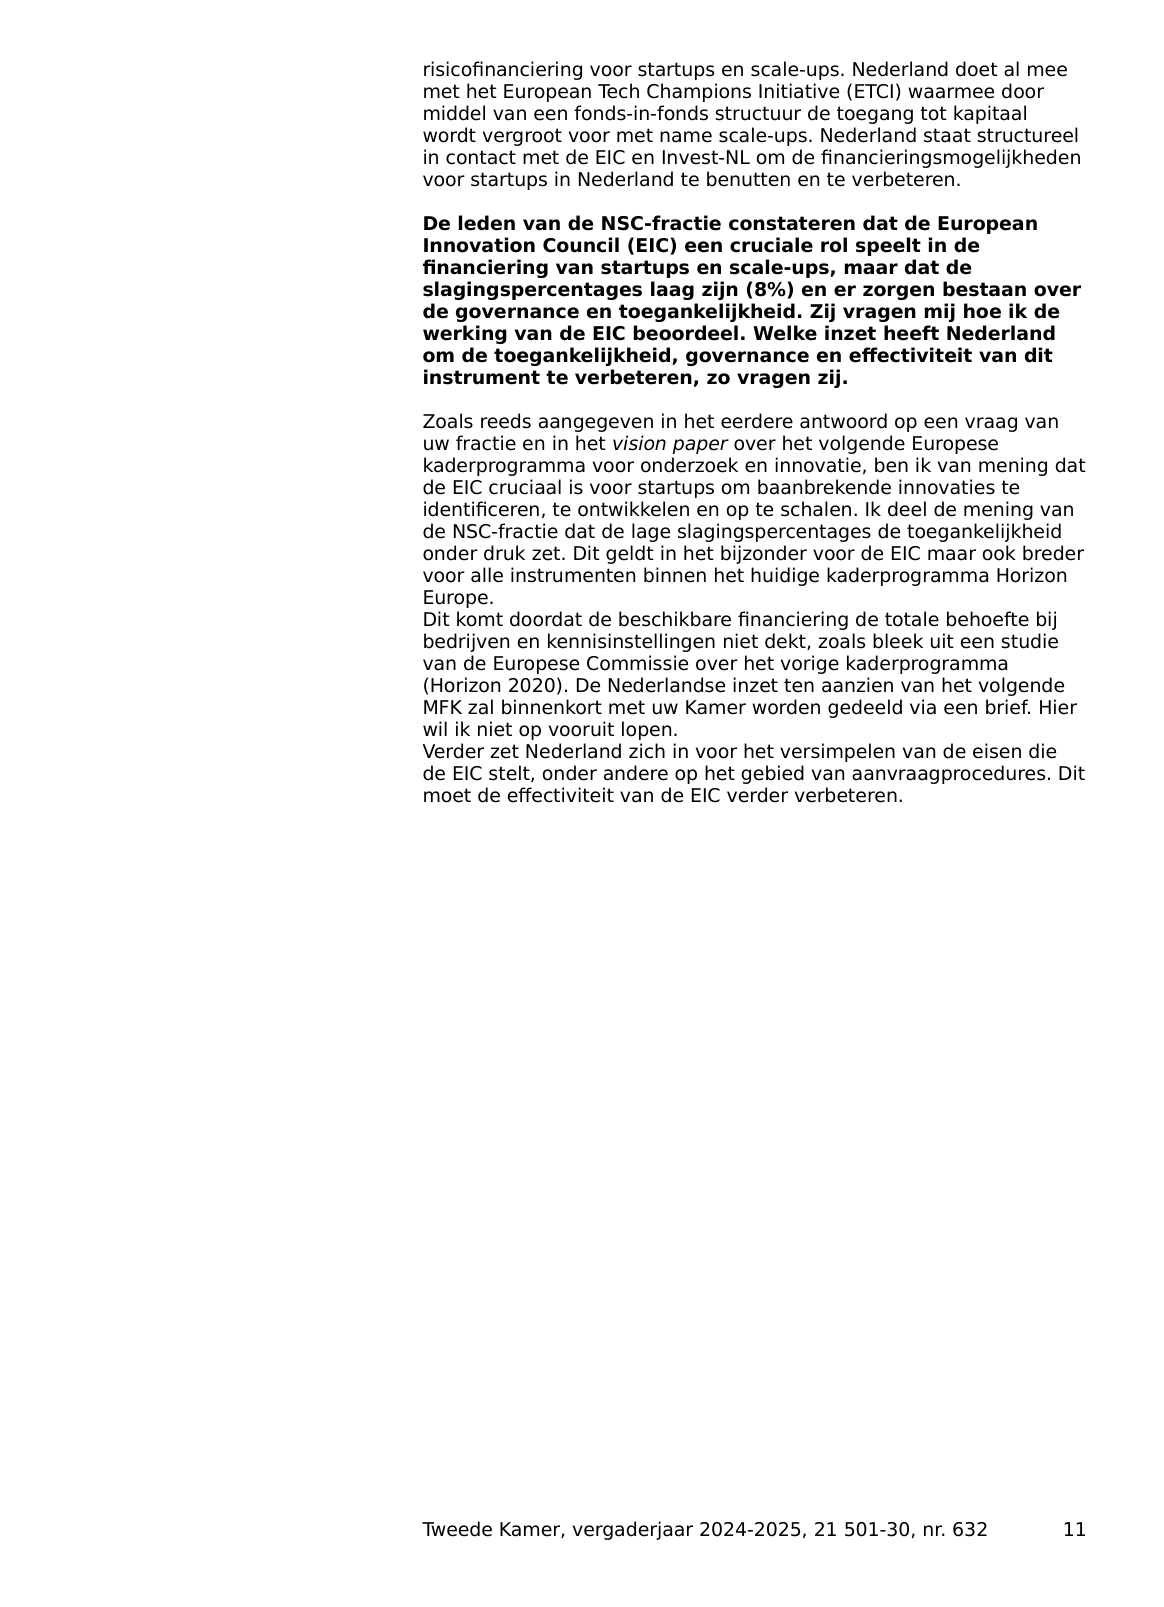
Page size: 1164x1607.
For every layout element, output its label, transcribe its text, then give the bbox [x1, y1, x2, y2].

text risicofinanciering voor startups en scale-ups. Nederland doet al mee met het European Tech Champions Initiative (ETCI) waarmee door middel van een fonds-in-fonds structuur de toegang tot kapitaal wordt vergroot voor met name scale-ups. Nederland staat structureel in contact met de EIC en Invest-NL om de financieringsmogelijkheden voor startups in Nederland te benutten en te verbeteren. [422, 59, 1087, 191]
text Zoals reeds aangegeven in het eerdere antwoord op een vraag van uw fractie en in het vision paper over het volgende Europese kaderprogramma voor onderzoek en innovatie, ben ik van mening dat de EIC cruciaal is voor startups om baanbrekende innovaties te identificeren, te ontwikkelen en op te schalen. Ik deel de mening van de NSC-fractie dat de lage slagingspercentages de toegankelijkheid onder druk zet. Dit geldt in het bijzonder voor de EIC maar ook breder voor alle instrumenten binnen het huidige kaderprogramma Horizon Europe. [422, 411, 1087, 609]
text Dit komt doordat de beschikbare financiering de totale behoefte bij bedrijven en kennisinstellingen niet dekt, zoals bleek uit een studie van de Europese Commissie over het vorige kaderprogramma (Horizon 2020). De Nederlandse inzet ten aanzien van het volgende MFK zal binnenkort met uw Kamer worden gedeeld via een brief. Hier wil ik niet op vooruit lopen. [422, 609, 1087, 741]
text Verder zet Nederland zich in voor het versimpelen van de eisen die de EIC stelt, onder andere op het gebied van aanvraagprocedures. Dit moet de effectiviteit van de EIC verder verbeteren. [422, 741, 1087, 807]
text De leden van de NSC-fractie constateren dat de European Innovation Council (EIC) een cruciale rol speelt in de financiering van startups en scale-ups, maar dat de slagingspercentages laag zijn (8%) en er zorgen bestaan over de governance en toegankelijkheid. Zij vragen mij hoe ik de werking van de EIC beoordeel. Welke inzet heeft Nederland om de toegankelijkheid, governance en effectiviteit van dit instrument te verbeteren, zo vragen zij. [422, 213, 1087, 389]
